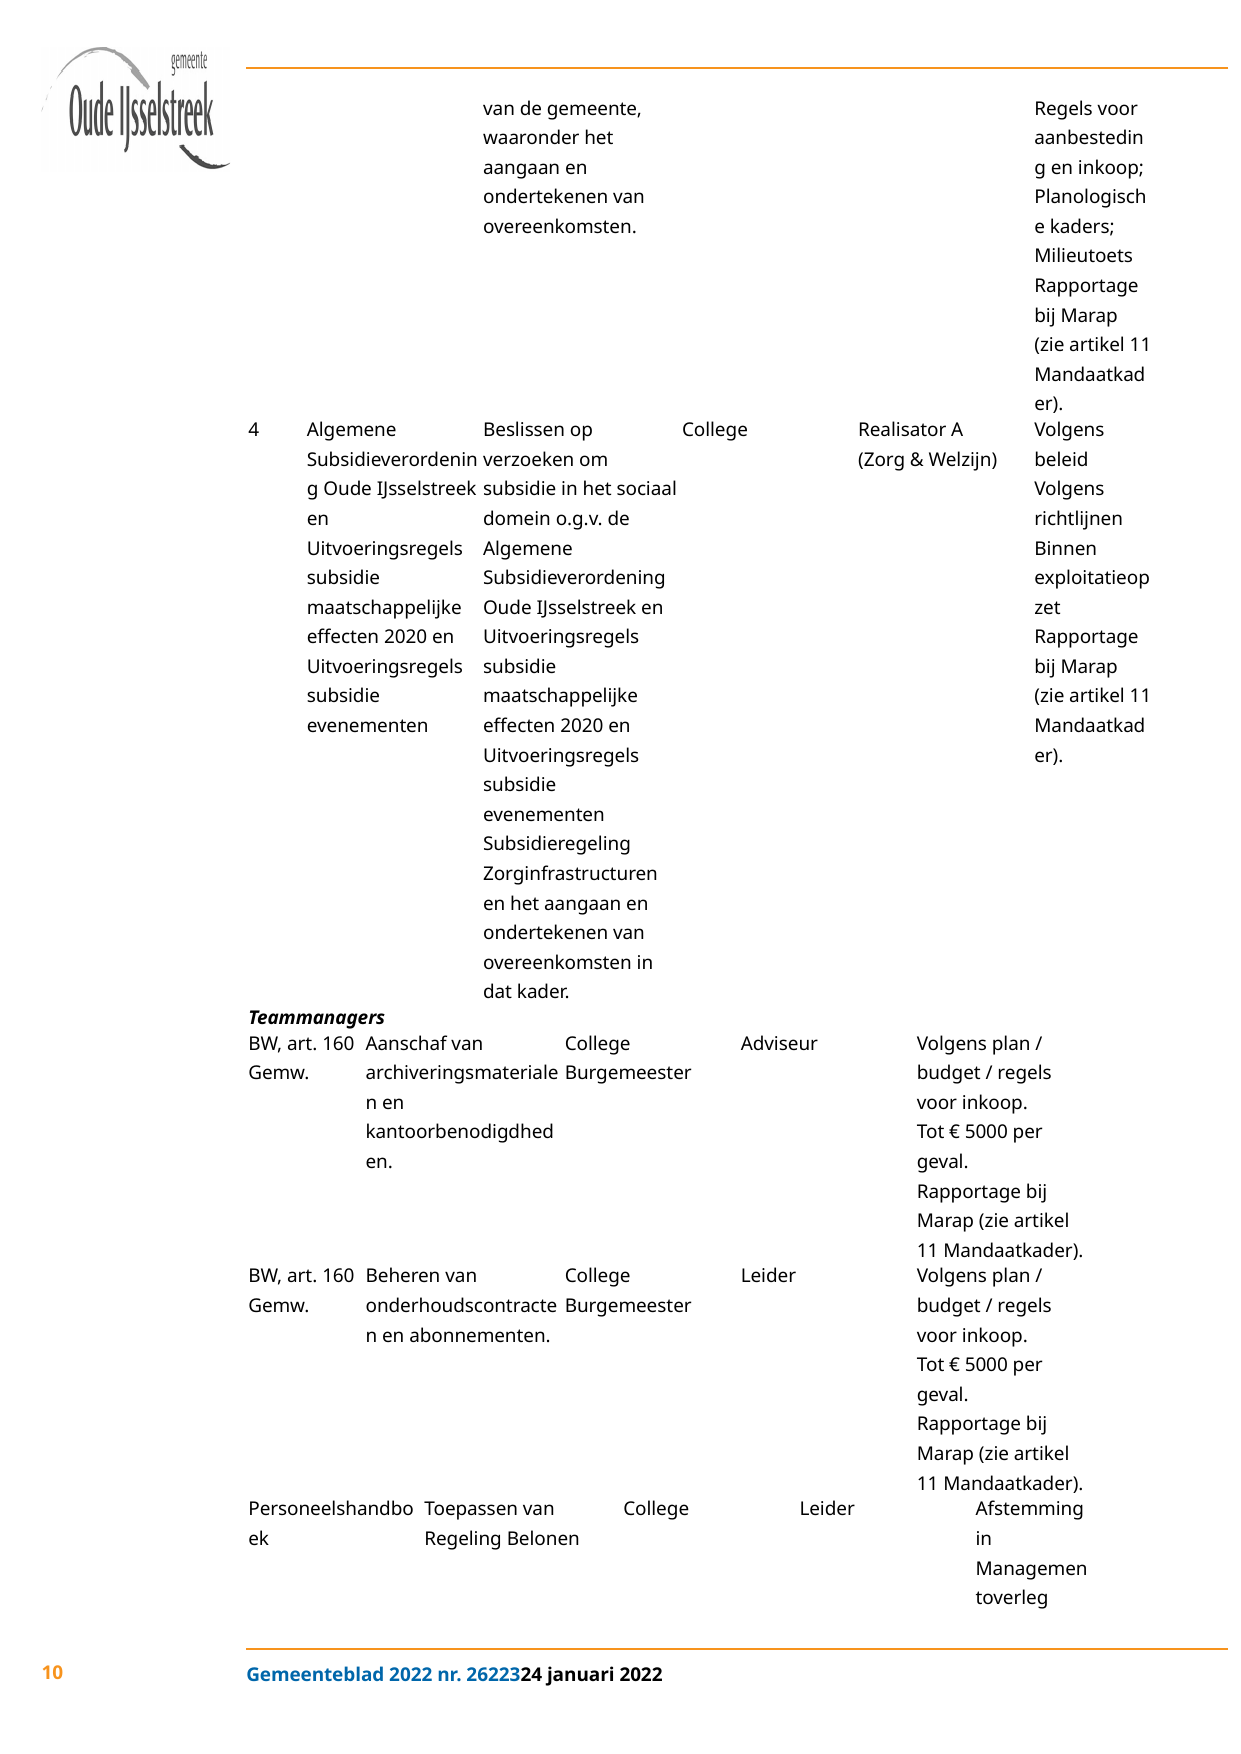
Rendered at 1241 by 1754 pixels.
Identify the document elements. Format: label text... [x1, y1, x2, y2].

table_cell Afstemming in Managementoverleg [975, 1496, 1093, 1610]
table_cell Aanschaf van archiveringsmaterialen en kantoorbenodigdheden. [365, 1030, 564, 1263]
table_cell Leider [741, 1263, 917, 1496]
table_cell Teammanagers [248, 1004, 1152, 1030]
table_cell [858, 95, 1034, 416]
table_cell 4 [248, 416, 307, 1004]
table_cell [248, 95, 307, 416]
table_cell BW, art. 160 Gemw. [248, 1263, 365, 1496]
table_cell [307, 95, 483, 416]
table_cell Personeelshandboek [248, 1496, 424, 1610]
table_cell Toepassen van Regeling Belonen [424, 1496, 623, 1610]
table_cell Volgens beleid Volgens richtlijnen Binnen exploitatieopzet Rapportage bij Marap (zie artikel 11 Mandaatkader). [1034, 416, 1152, 1004]
picture [41, 47, 231, 172]
table_cell Leider [799, 1496, 975, 1610]
table_cell Algemene Subsidieverordening Oude IJsselstreek en Uitvoeringsregels subsidie maatschappelijke effecten 2020 en Uitvoeringsregels subsidie evenementen [307, 416, 483, 1004]
table_cell College [623, 1496, 799, 1610]
table_cell Volgens plan / budget / regels voor inkoop. Tot € 5000 per geval. Rapportage bij Marap (zie artikel 11 Mandaatkader). [917, 1030, 1093, 1263]
table_cell [682, 95, 858, 416]
table_cell Volgens plan / budget / regels voor inkoop. Tot € 5000 per geval. Rapportage bij Marap (zie artikel 11 Mandaatkader). [917, 1263, 1093, 1496]
table_cell College Burgemeester [565, 1030, 741, 1263]
table_cell College [682, 416, 858, 1004]
table_cell Beslissen op verzoeken om subsidie in het sociaal domein o.g.v. de Algemene Subsidieverordening Oude IJsselstreek en Uitvoeringsregels subsidie maatschappelijke effecten 2020 en Uitvoeringsregels subsidie evenementen Subsidieregeling Zorginfrastructuren en het aangaan en ondertekenen van overeenkomsten in dat kader. [483, 416, 682, 1004]
table_cell Adviseur [741, 1030, 917, 1263]
table_cell van de gemeente, waaronder het aangaan en ondertekenen van overeenkomsten. [483, 95, 682, 416]
table_cell College Burgemeester [565, 1263, 741, 1496]
table_cell Beheren van onderhoudscontracten en abonnementen. [365, 1263, 564, 1496]
table_cell BW, art. 160 Gemw. [248, 1030, 365, 1263]
table_cell Regels voor aanbesteding en inkoop; Planologische kaders; Milieutoets Rapportage bij Marap (zie artikel 11 Mandaatkader). [1034, 95, 1152, 416]
table_cell Realisator A (Zorg & Welzijn) [858, 416, 1034, 1004]
